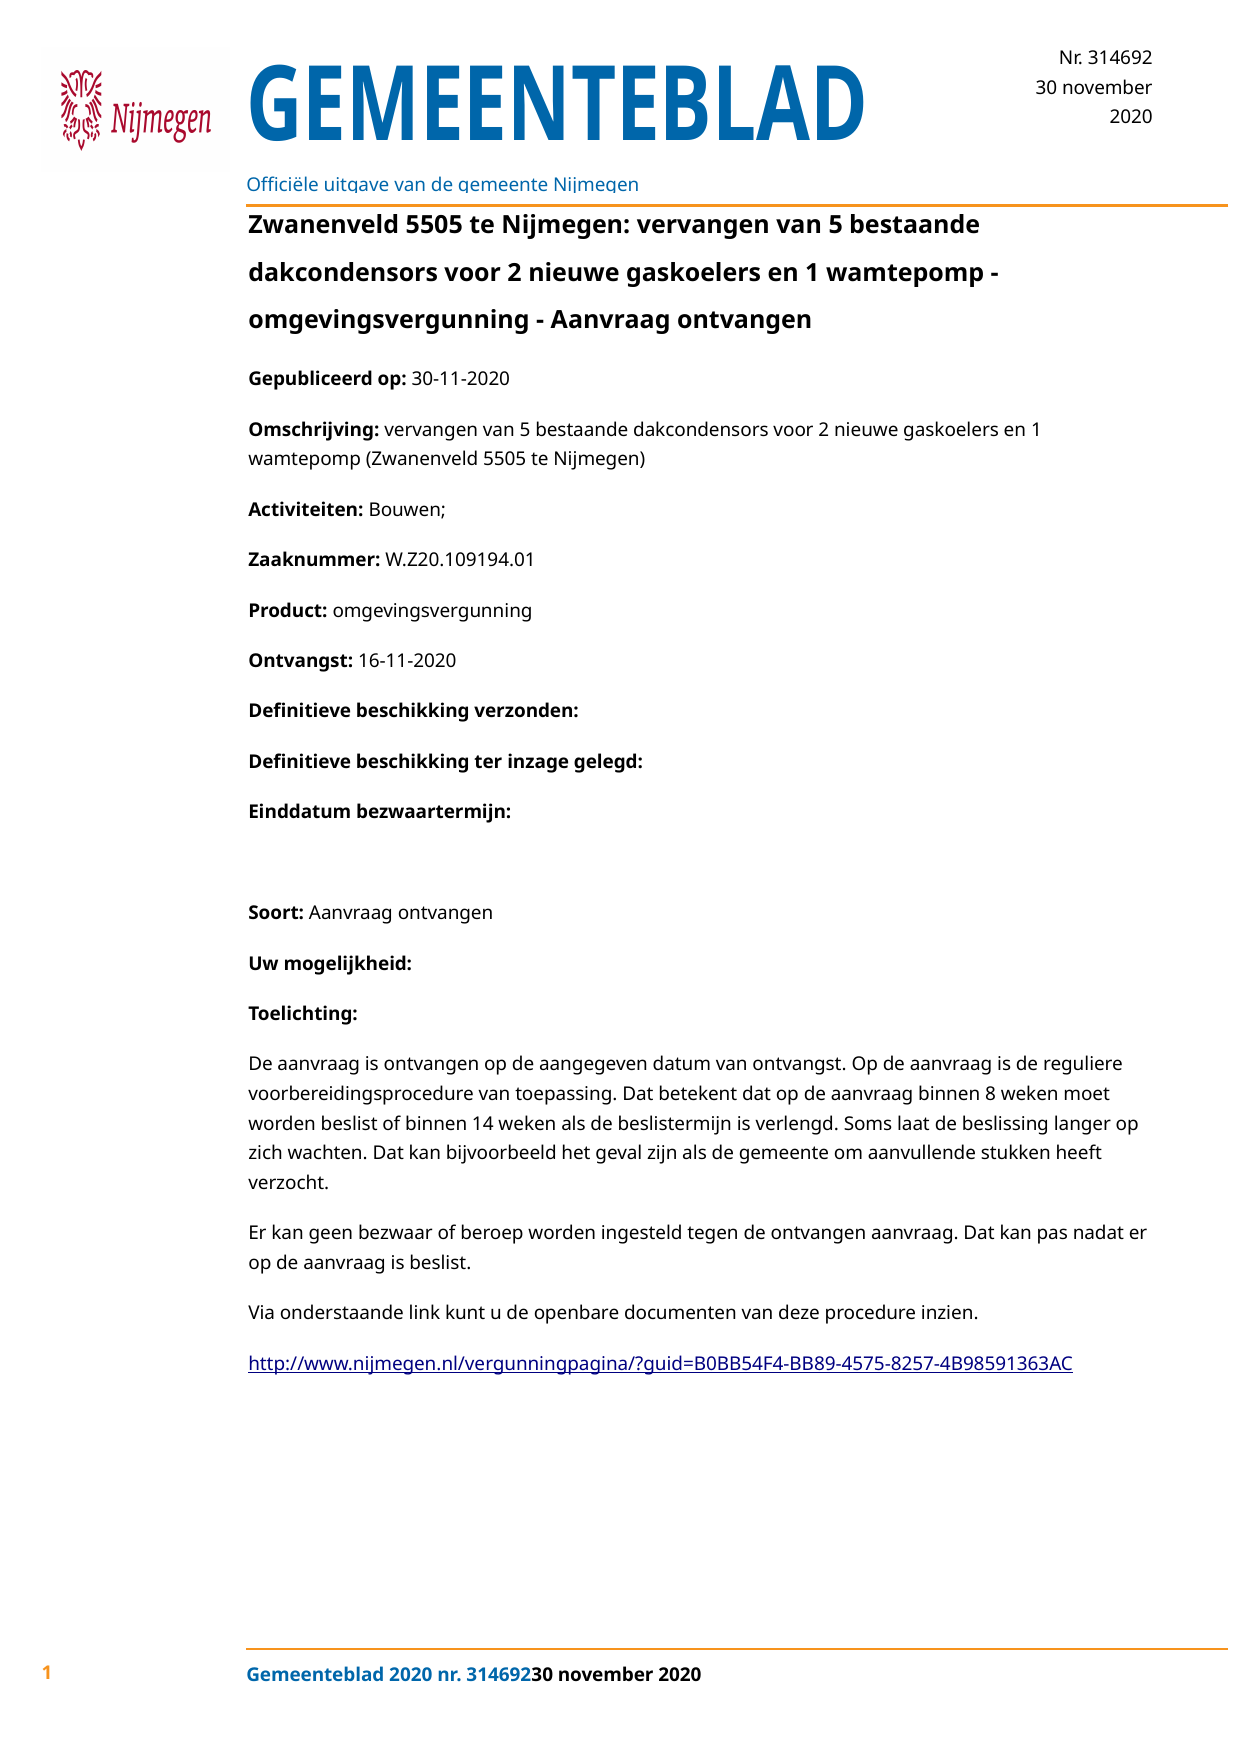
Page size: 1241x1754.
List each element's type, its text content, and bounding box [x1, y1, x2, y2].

text Er kan geen bezwaar of beroep worden ingesteld tegen de ontvangen aanvraag. Dat kan pas nadat er op de aanvraag is beslist. [248, 1219, 1152, 1274]
text De aanvraag is ontvangen op de aangegeven datum van ontvangst. Op de aanvraag is de reguliere voorbereidingsprocedure van toepassing. Dat betekent dat op de aanvraag binnen 8 weken moet worden beslist of binnen 14 weken als de beslistermijn is verlengd. Soms laat de beslissing langer op zich wachten. Dat kan bijvoorbeeld het geval zijn als de gemeente om aanvullende stukken heeft verzocht. [248, 1051, 1152, 1194]
text Omschrijving: vervangen van 5 bestaande dakcondensors voor 2 nieuwe gaskoelers en 1 wamtepomp (Zwanenveld 5505 te Nijmegen) [248, 416, 1152, 471]
text Product: omgevingsvergunning [248, 597, 1152, 622]
text Ontvangst: 16-11-2020 [248, 647, 1152, 673]
text Toelichting: [248, 1000, 1152, 1026]
text Definitieve beschikking verzonden: [248, 698, 1152, 723]
text Via onderstaande link kunt u de openbare documenten van deze procedure inzien. [248, 1299, 1152, 1325]
text Einddatum bezwaartermijn: [248, 798, 1152, 824]
text Definitieve beschikking ter inzage gelegd: [248, 748, 1152, 774]
text Activiteiten: Bouwen; [248, 496, 1152, 522]
text http://www.nijmegen.nl/vergunningpagina/?guid=B0BB54F4-BB89-4575-8257-4B98591363AC [248, 1350, 1152, 1375]
text Zwanenveld 5505 te Nijmegen: vervangen van 5 bestaande dakcondensors voor 2 nieuwe gaskoelers en 1 wamtepomp - omgevingsvergunning - Aanvraag ontvangen [248, 207, 1152, 336]
text Zaaknummer: W.Z20.109194.01 [248, 546, 1152, 572]
text Soort: Aanvraag ontvangen [248, 899, 1152, 925]
text Gepubliceerd op: 30-11-2020 [248, 366, 1152, 391]
picture [41, 47, 231, 172]
text Uw mogelijkheid: [248, 950, 1152, 975]
